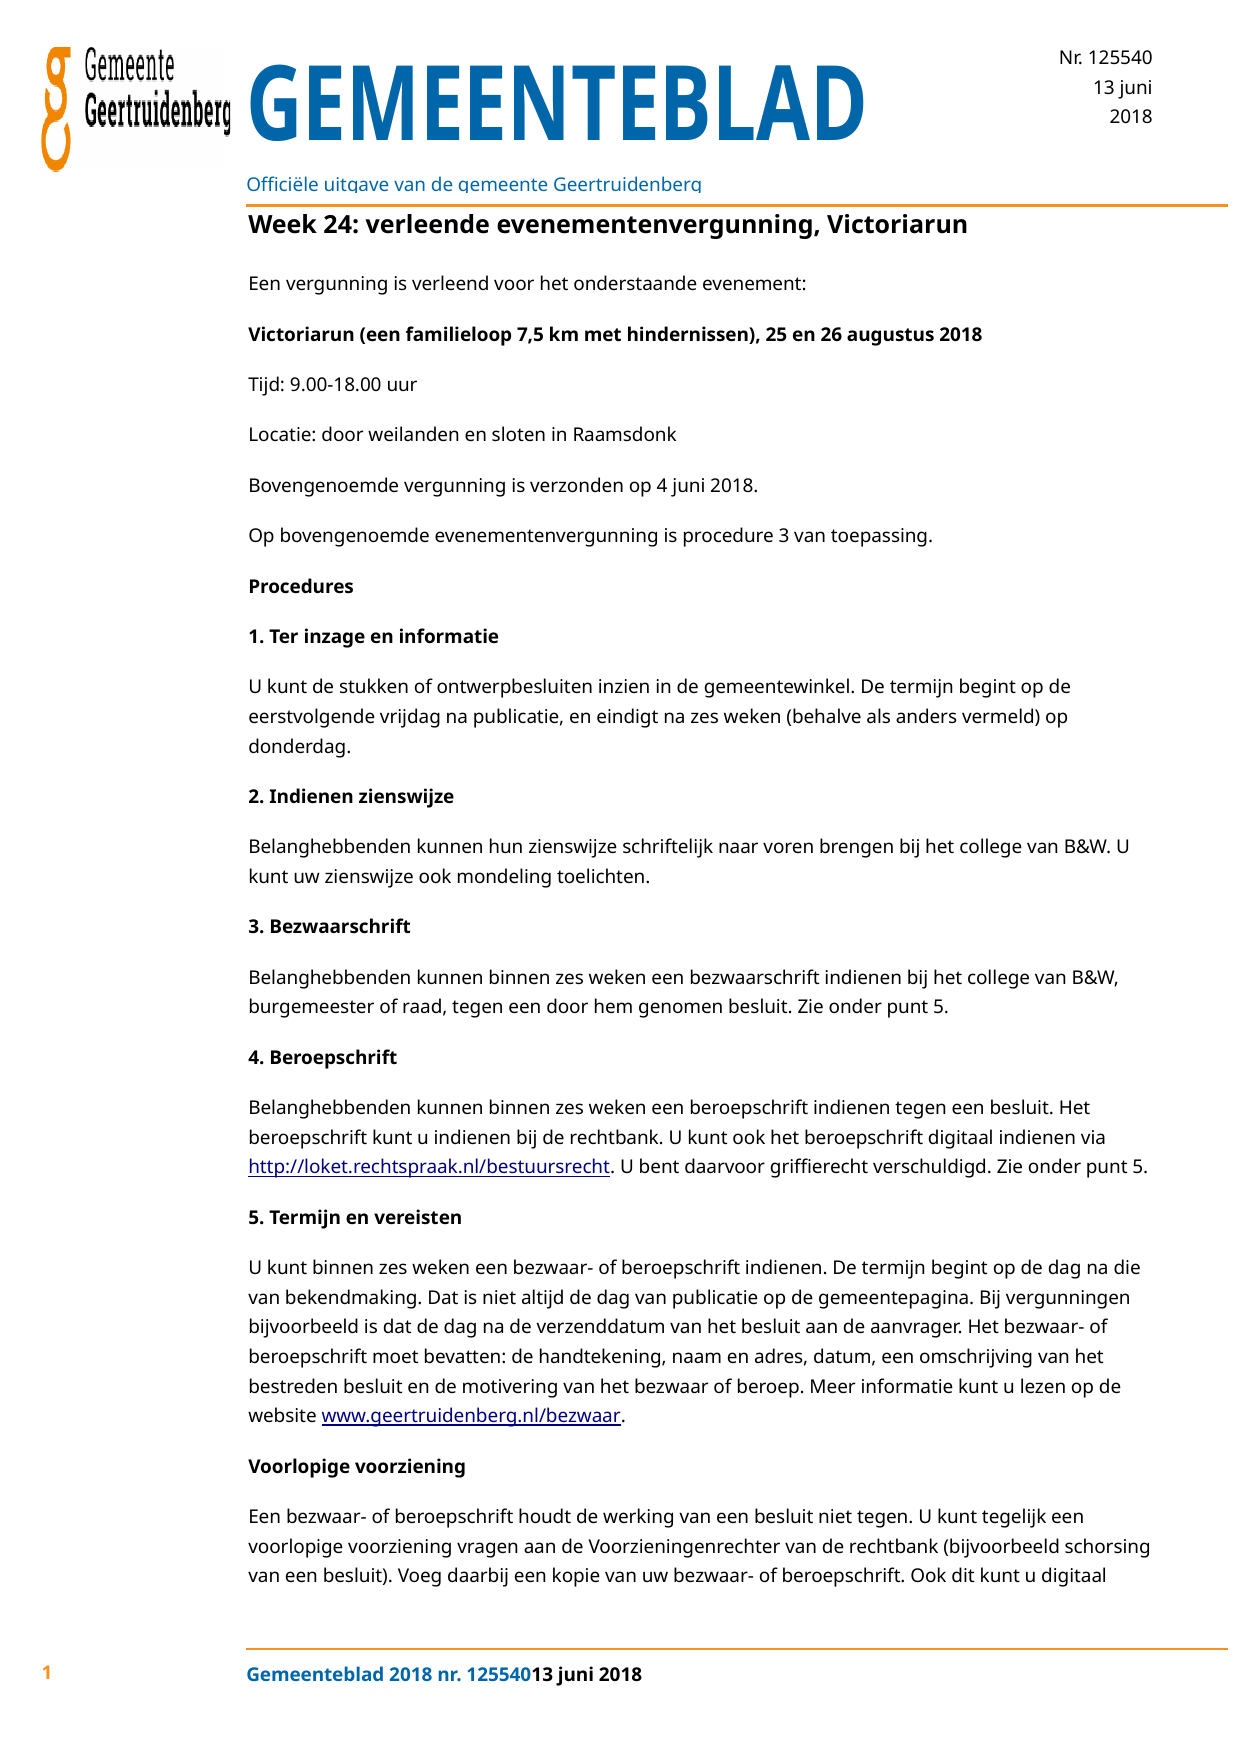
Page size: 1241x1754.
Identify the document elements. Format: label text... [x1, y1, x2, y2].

text 2. Indienen zienswijze [248, 783, 1152, 809]
text Voorlopige voorziening [248, 1453, 1152, 1478]
text U kunt binnen zes weken een bezwaar- of beroepschrift indienen. De termijn begint op de dag na die van bekendmaking. Dat is niet altijd de dag van publicatie op de gemeentepagina. Bij vergunningen bijvoorbeeld is dat de dag na de verzenddatum van het besluit aan de aanvrager. Het bezwaar- of beroepschrift moet bevatten: de handtekening, naam en adres, datum, een omschrijving van het bestreden besluit en de motivering van het bezwaar of beroep. Meer informatie kunt u lezen op de website www.geertruidenberg.nl/bezwaar. [248, 1254, 1152, 1428]
text Victoriarun (een familieloop 7,5 km met hindernissen), 25 en 26 augustus 2018 [248, 321, 1152, 346]
picture [41, 47, 231, 172]
text U kunt de stukken of ontwerpbesluiten inzien in de gemeentewinkel. De termijn begint op de eerstvolgende vrijdag na publicatie, en eindigt na zes weken (behalve als anders vermeld) op donderdag. [248, 674, 1152, 758]
text 5. Termijn en vereisten [248, 1204, 1152, 1230]
text Een bezwaar- of beroepschrift houdt de werking van een besluit niet tegen. U kunt tegelijk een voorlopige voorziening vragen aan de Voorzieningenrechter van de rechtbank (bijvoorbeeld schorsing van een besluit). Voeg daarbij een kopie van uw bezwaar- of beroepschrift. Ook dit kunt u digitaal [248, 1503, 1152, 1588]
text Belanghebbenden kunnen binnen zes weken een bezwaarschrift indienen bij het college van B&W, burgemeester of raad, tegen een door hem genomen besluit. Zie onder punt 5. [248, 964, 1152, 1019]
text Belanghebbenden kunnen hun zienswijze schriftelijk naar voren brengen bij het college van B&W. U kunt uw zienswijze ook mondeling toelichten. [248, 834, 1152, 889]
text Tijd: 9.00-18.00 uur [248, 371, 1152, 397]
text 4. Beroepschrift [248, 1044, 1152, 1070]
text 3. Bezwaarschrift [248, 914, 1152, 939]
text Op bovengenoemde evenementenvergunning is procedure 3 van toepassing. [248, 522, 1152, 548]
text Procedures [248, 573, 1152, 598]
text Bovengenoemde vergunning is verzonden op 4 juni 2018. [248, 472, 1152, 498]
text 1. Ter inzage en informatie [248, 623, 1152, 649]
text Locatie: door weilanden en sloten in Raamsdonk [248, 422, 1152, 447]
text Week 24: verleende evenementenvergunning, Victoriarun [248, 207, 1152, 241]
text Belanghebbenden kunnen binnen zes weken een beroepschrift indienen tegen een besluit. Het beroepschrift kunt u indienen bij de rechtbank. U kunt ook het beroepschrift digitaal indienen via http://loket.rechtspraak.nl/bestuursrecht. U bent daarvoor griffierecht verschuldigd. Zie onder punt 5. [248, 1094, 1152, 1179]
text Een vergunning is verleend voor het onderstaande evenement: [248, 270, 1152, 296]
